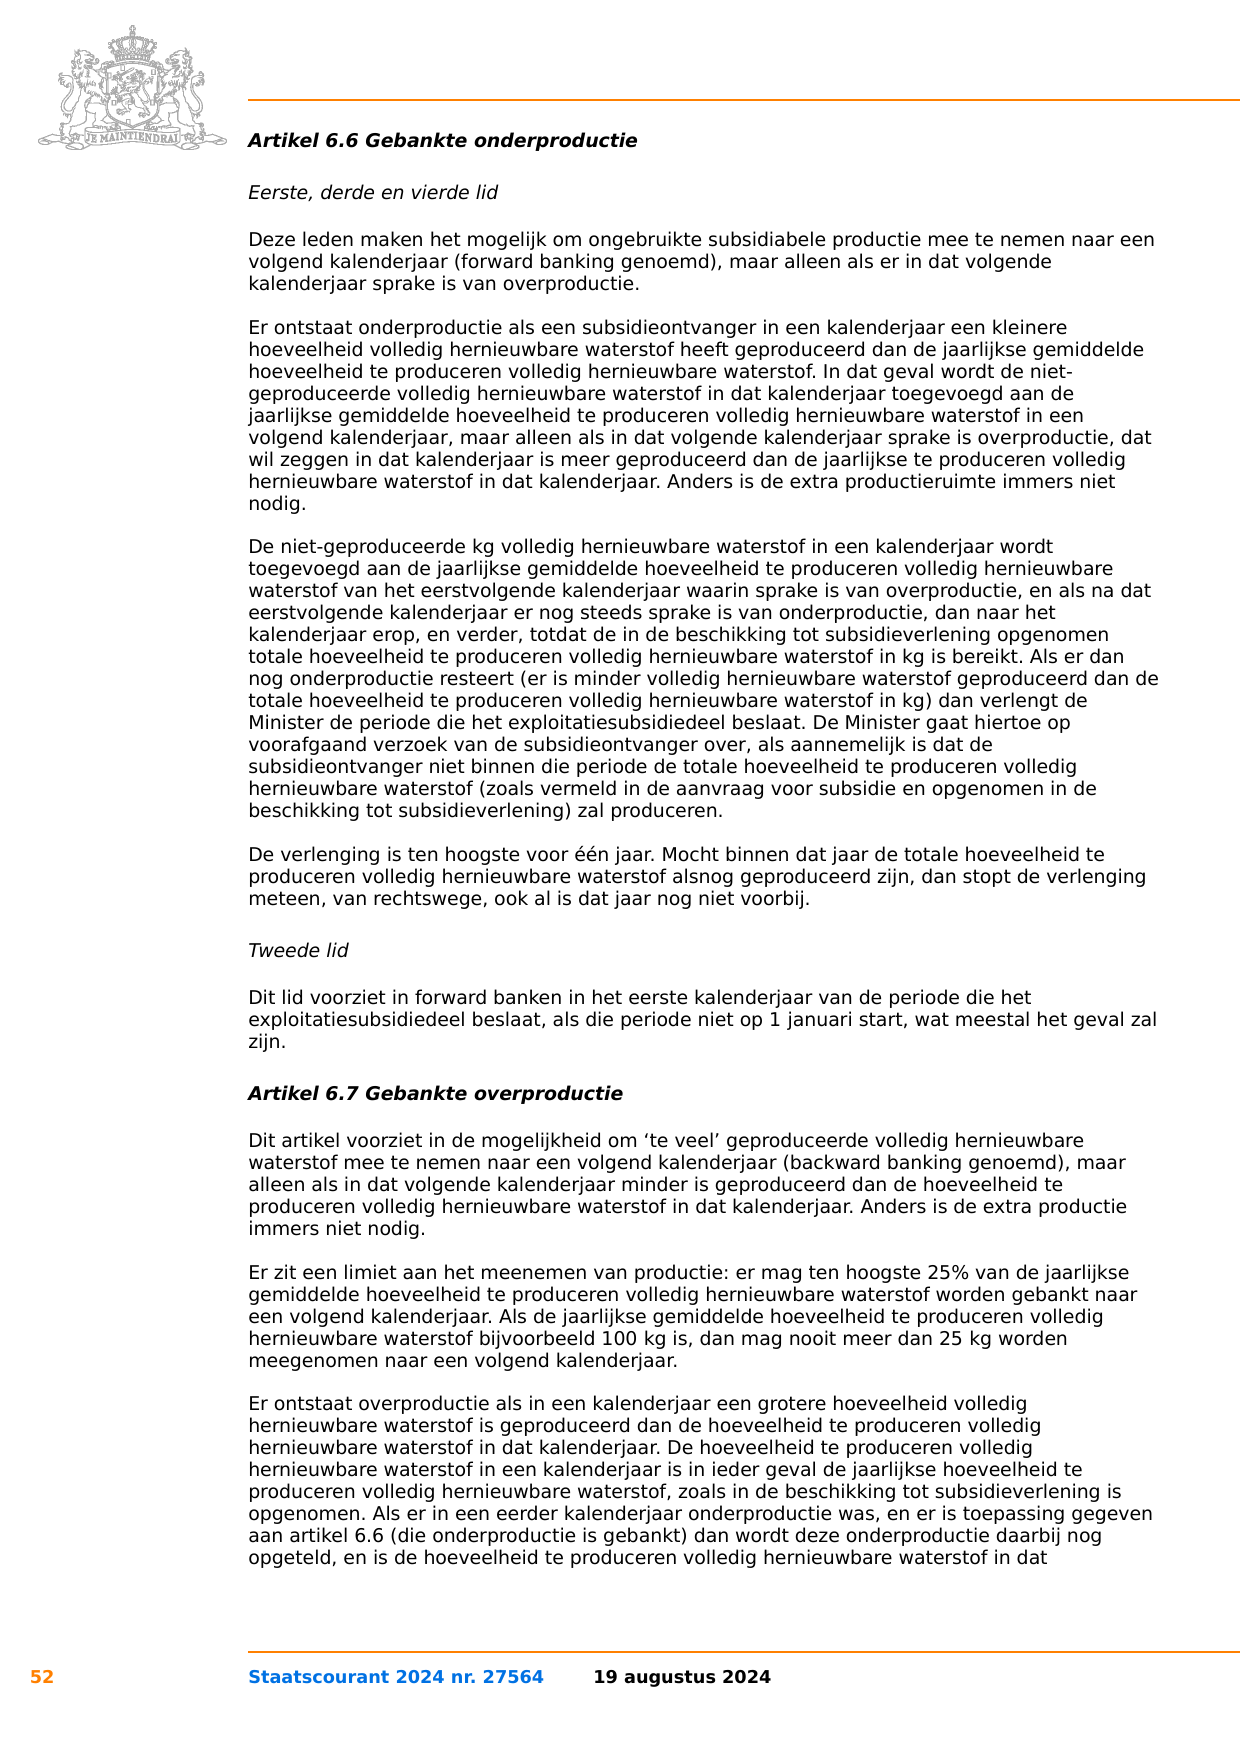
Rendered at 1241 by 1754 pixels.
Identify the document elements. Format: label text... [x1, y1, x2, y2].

picture [38, 25, 227, 150]
text Dit artikel voorziet in de mogelijkheid om ‘te veel’ geproduceerde volledig hernieuwbare waterstof mee te nemen naar een volgend kalenderjaar (backward banking genoemd), maar alleen als in dat volgende kalenderjaar minder is geproduceerd dan de hoeveelheid te produceren volledig hernieuwbare waterstof in dat kalenderjaar. Anders is de extra productie immers niet nodig. [248, 1130, 1163, 1240]
text De verlenging is ten hoogste voor één jaar. Mocht binnen dat jaar de totale hoeveelheid te produceren volledig hernieuwbare waterstof alsnog geproduceerd zijn, dan stopt de verlenging meteen, van rechtswege, ook al is dat jaar nog niet voorbij. [248, 844, 1163, 910]
subtitle Tweede lid [248, 940, 1163, 962]
text Deze leden maken het mogelijk om ongebruikte subsidiabele productie mee te nemen naar een volgend kalenderjaar (forward banking genoemd), maar alleen als er in dat volgende kalenderjaar sprake is van overproductie. [248, 229, 1163, 295]
text Er ontstaat onderproductie als een subsidieontvanger in een kalenderjaar een kleinere hoeveelheid volledig hernieuwbare waterstof heeft geproduceerd dan de jaarlijkse gemiddelde hoeveelheid te produceren volledig hernieuwbare waterstof. In dat geval wordt de niet-geproduceerde volledig hernieuwbare waterstof in dat kalenderjaar toegevoegd aan de jaarlijkse gemiddelde hoeveelheid te produceren volledig hernieuwbare waterstof in een volgend kalenderjaar, maar alleen als in dat volgende kalenderjaar sprake is overproductie, dat wil zeggen in dat kalenderjaar is meer geproduceerd dan de jaarlijkse te produceren volledig hernieuwbare waterstof in dat kalenderjaar. Anders is de extra productieruimte immers niet nodig. [248, 317, 1163, 514]
subtitle Artikel 6.7 Gebankte overproductie [248, 1083, 1163, 1105]
subtitle Eerste, derde en vierde lid [248, 182, 1163, 204]
text Er zit een limiet aan het meenemen van productie: er mag ten hoogste 25% van de jaarlijkse gemiddelde hoeveelheid te produceren volledig hernieuwbare waterstof worden gebankt naar een volgend kalenderjaar. Als de jaarlijkse gemiddelde hoeveelheid te produceren volledig hernieuwbare waterstof bijvoorbeeld 100 kg is, dan mag nooit meer dan 25 kg worden meegenomen naar een volgend kalenderjaar. [248, 1262, 1163, 1371]
text Er ontstaat overproductie als in een kalenderjaar een grotere hoeveelheid volledig hernieuwbare waterstof is geproduceerd dan de hoeveelheid te produceren volledig hernieuwbare waterstof in dat kalenderjaar. De hoeveelheid te produceren volledig hernieuwbare waterstof in een kalenderjaar is in ieder geval de jaarlijkse hoeveelheid te produceren volledig hernieuwbare waterstof, zoals in de beschikking tot subsidieverlening is opgenomen. Als er in een eerder kalenderjaar onderproductie was, en er is toepassing gegeven aan artikel 6.6 (die onderproductie is gebankt) dan wordt deze onderproductie daarbij nog opgeteld, en is de hoeveelheid te produceren volledig hernieuwbare waterstof in dat [248, 1393, 1163, 1569]
subtitle Artikel 6.6 Gebankte onderproductie [248, 130, 1163, 152]
text Dit lid voorziet in forward banken in het eerste kalenderjaar van de periode die het exploitatiesubsidiedeel beslaat, als die periode niet op 1 januari start, wat meestal het geval zal zijn. [248, 987, 1163, 1053]
text De niet-geproduceerde kg volledig hernieuwbare waterstof in een kalenderjaar wordt toegevoegd aan de jaarlijkse gemiddelde hoeveelheid te produceren volledig hernieuwbare waterstof van het eerstvolgende kalenderjaar waarin sprake is van overproductie, en als na dat eerstvolgende kalenderjaar er nog steeds sprake is van onderproductie, dan naar het kalenderjaar erop, en verder, totdat de in de beschikking tot subsidieverlening opgenomen totale hoeveelheid te produceren volledig hernieuwbare waterstof in kg is bereikt. Als er dan nog onderproductie resteert (er is minder volledig hernieuwbare waterstof geproduceerd dan de totale hoeveelheid te produceren volledig hernieuwbare waterstof in kg) dan verlengt de Minister de periode die het exploitatiesubsidiedeel beslaat. De Minister gaat hiertoe op voorafgaand verzoek van de subsidieontvanger over, als aannemelijk is dat de subsidieontvanger niet binnen die periode de totale hoeveelheid te produceren volledig hernieuwbare waterstof (zoals vermeld in de aanvraag voor subsidie en opgenomen in de beschikking tot subsidieverlening) zal produceren. [248, 536, 1163, 822]
